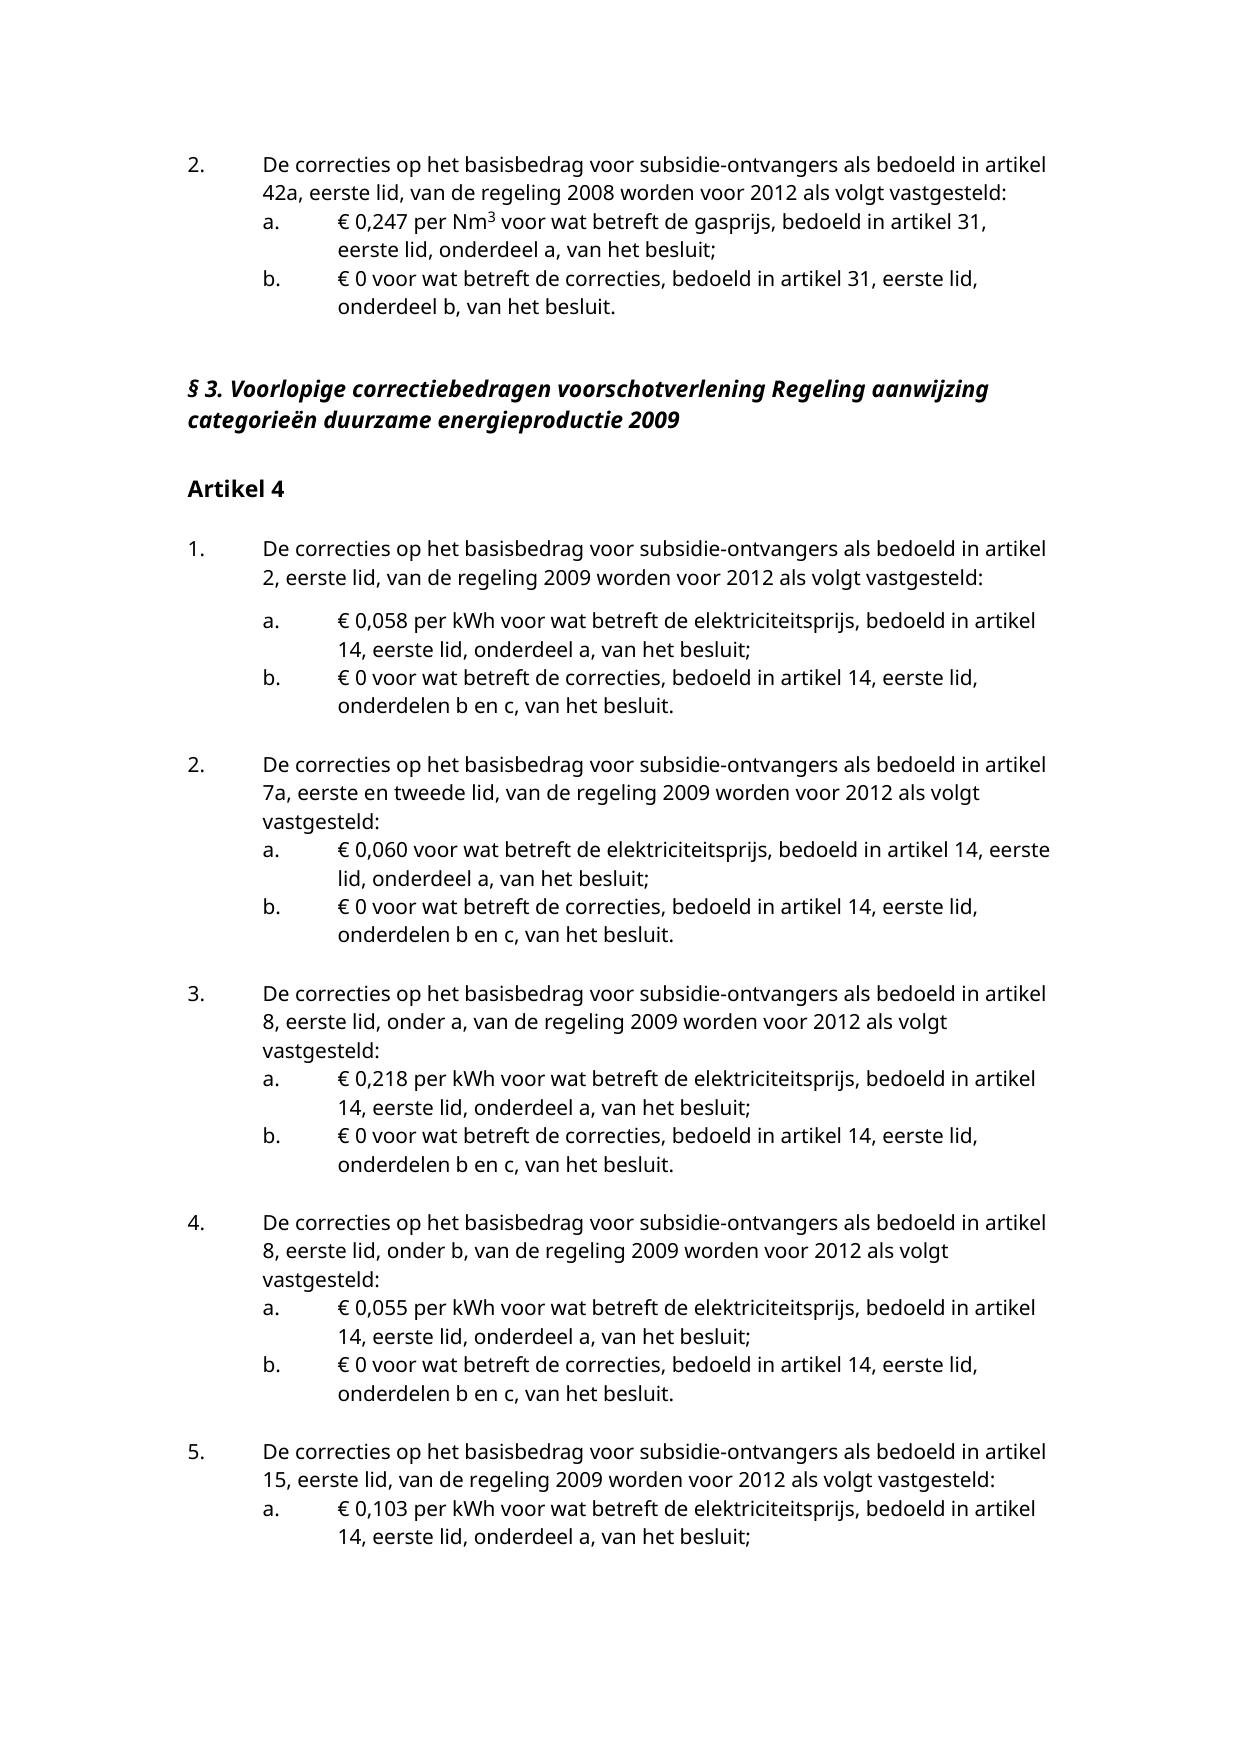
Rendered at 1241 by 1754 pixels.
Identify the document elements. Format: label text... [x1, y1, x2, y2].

list € 0,103 per kWh voor wat betreft de elektriciteitsprijs, bedoeld in artikel 14, eerste lid, onderdeel a, van het besluit; [262, 1494, 1053, 1551]
list De correcties op het basisbedrag voor subsidie-ontvangers als bedoeld in artikel 7a, eerste en tweede lid, van de regeling 2009 worden voor 2012 als volgt vastgesteld: [187, 750, 1053, 835]
list De correcties op het basisbedrag voor subsidie-ontvangers als bedoeld in artikel 8, eerste lid, onder b, van de regeling 2009 worden voor 2012 als volgt vastgesteld: [187, 1208, 1053, 1293]
list € 0 voor wat betreft de correcties, bedoeld in artikel 14, eerste lid, onderdelen b en c, van het besluit. [262, 1121, 1053, 1178]
list € 0,060 voor wat betreft de elektriciteitsprijs, bedoeld in artikel 14, eerste lid, onderdeel a, van het besluit; [262, 835, 1053, 892]
list € 0 voor wat betreft de correcties, bedoeld in artikel 14, eerste lid, onderdelen b en c, van het besluit. [262, 663, 1053, 720]
list De correcties op het basisbedrag voor subsidie-ontvangers als bedoeld in artikel 2, eerste lid, van de regeling 2009 worden voor 2012 als volgt vastgesteld: [187, 534, 1053, 591]
list € 0 voor wat betreft de correcties, bedoeld in artikel 14, eerste lid, onderdelen b en c, van het besluit. [262, 1350, 1053, 1407]
list € 0,055 per kWh voor wat betreft de elektriciteitsprijs, bedoeld in artikel 14, eerste lid, onderdeel a, van het besluit; [262, 1293, 1053, 1350]
list € 0,247 per Nm3 voor wat betreft de gasprijs, bedoeld in artikel 31, eerste lid, onderdeel a, van het besluit; [262, 207, 1053, 264]
list De correcties op het basisbedrag voor subsidie-ontvangers als bedoeld in artikel 8, eerste lid, onder a, van de regeling 2009 worden voor 2012 als volgt vastgesteld: [187, 979, 1053, 1064]
list De correcties op het basisbedrag voor subsidie-ontvangers als bedoeld in artikel 42a, eerste lid, van de regeling 2008 worden voor 2012 als volgt vastgesteld: [187, 150, 1053, 207]
list De correcties op het basisbedrag voor subsidie-ontvangers als bedoeld in artikel 15, eerste lid, van de regeling 2009 worden voor 2012 als volgt vastgesteld: [187, 1437, 1053, 1494]
list € 0 voor wat betreft de correcties, bedoeld in artikel 31, eerste lid, onderdeel b, van het besluit. [262, 264, 1053, 321]
list € 0 voor wat betreft de correcties, bedoeld in artikel 14, eerste lid, onderdelen b en c, van het besluit. [262, 892, 1053, 949]
list € 0,218 per kWh voor wat betreft de elektriciteitsprijs, bedoeld in artikel 14, eerste lid, onderdeel a, van het besluit; [262, 1064, 1053, 1121]
list € 0,058 per kWh voor wat betreft de elektriciteitsprijs, bedoeld in artikel 14, eerste lid, onderdeel a, van het besluit; [262, 606, 1053, 663]
subtitle Artikel 4 [187, 473, 1053, 504]
subtitle § 3. Voorlopige correctiebedragen voorschotverlening Regeling aanwijzing categorieën duurzame energieproductie 2009 [187, 373, 1053, 436]
